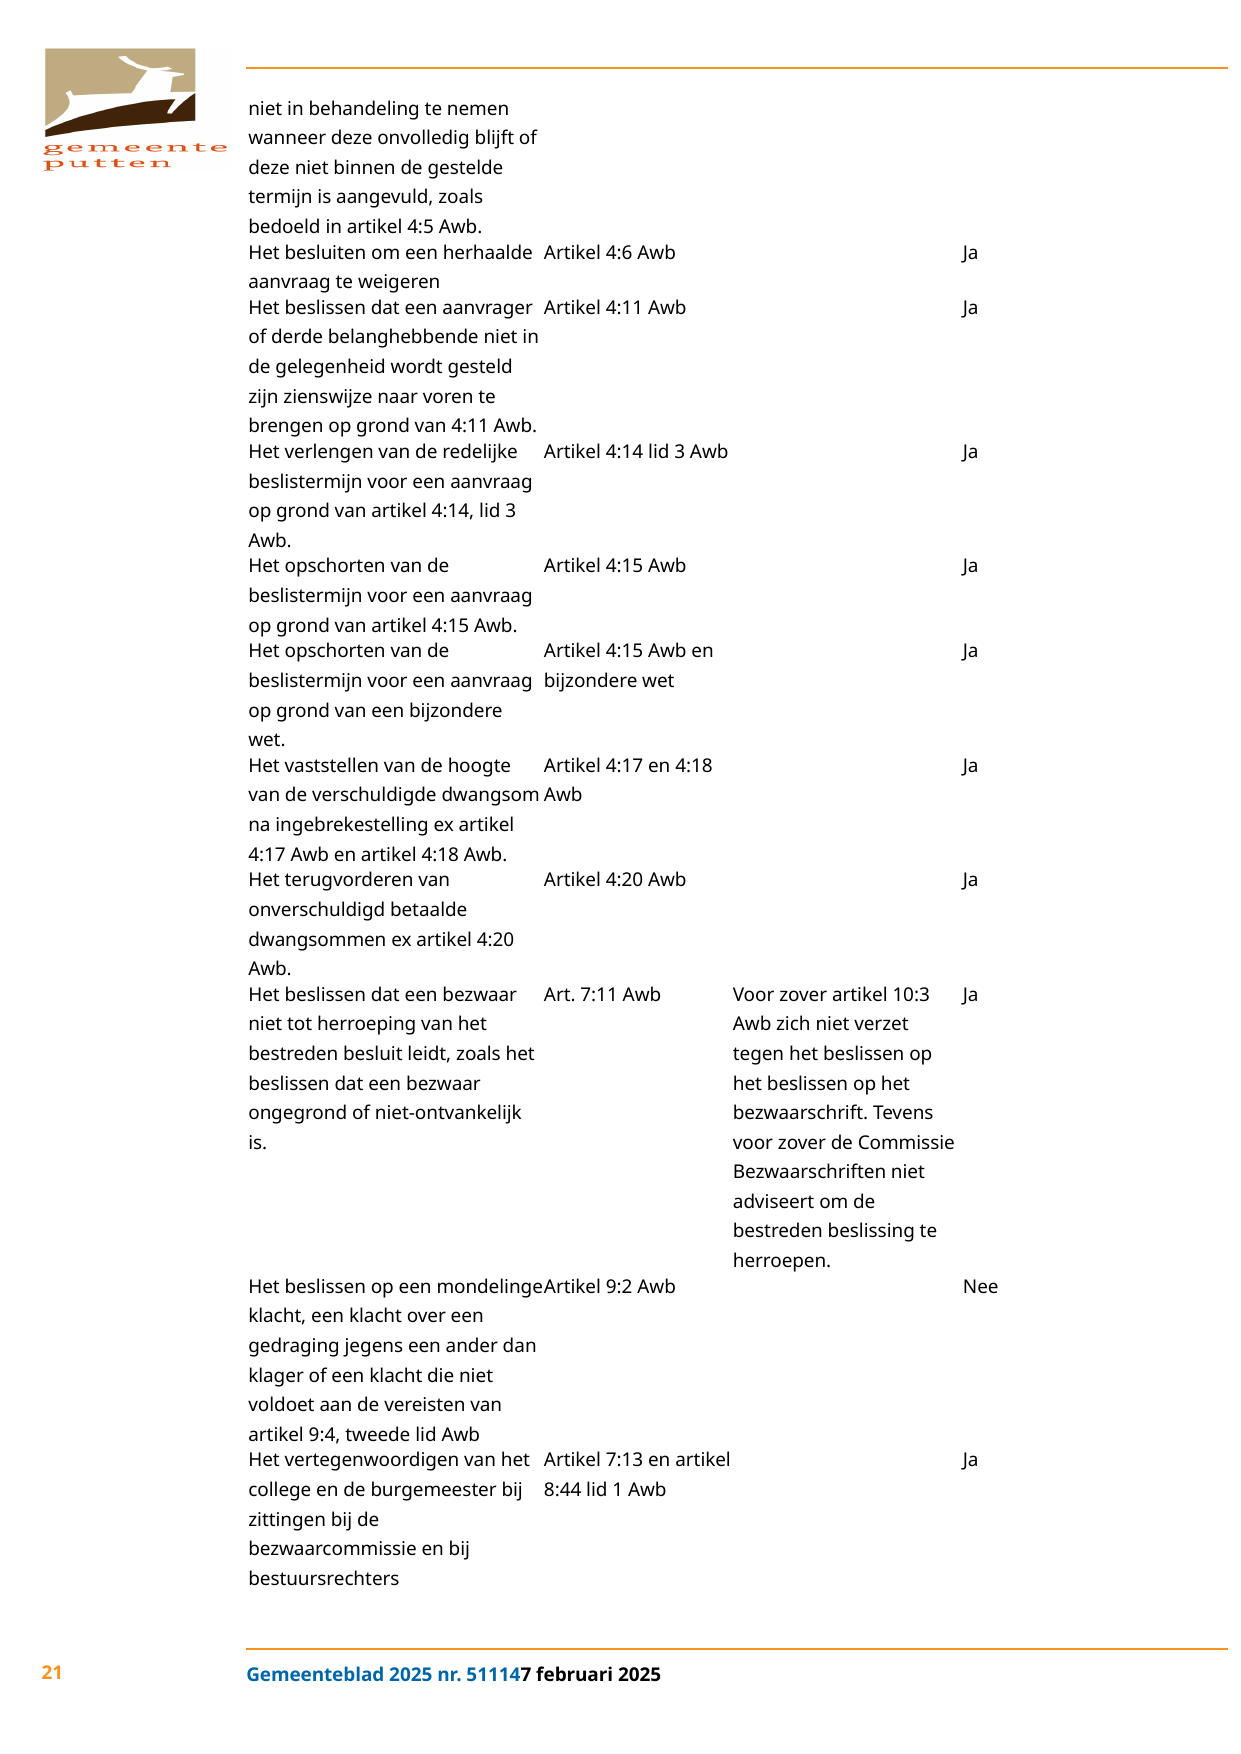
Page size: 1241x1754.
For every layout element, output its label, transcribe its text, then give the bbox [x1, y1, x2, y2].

table_cell Ja [963, 438, 1152, 553]
picture [41, 47, 231, 172]
table_cell [733, 95, 963, 239]
table_cell Artikel 4:15 Awb [544, 553, 733, 638]
table_cell [963, 95, 1152, 239]
table_cell Art. 7:11 Awb [544, 981, 733, 1273]
table_cell Het besluiten om een herhaalde aanvraag te weigeren [248, 239, 544, 294]
table_cell [733, 1447, 963, 1591]
table_cell [733, 239, 963, 294]
table_cell Artikel 4:14 lid 3 Awb [544, 438, 733, 553]
table_cell Het beslissen dat een bezwaar niet tot herroeping van het bestreden besluit leidt, zoals het beslissen dat een bezwaar ongegrond of niet-ontvankelijk is. [248, 981, 544, 1273]
table_cell [733, 553, 963, 638]
table_cell Het vertegenwoordigen van het college en de burgemeester bij zittingen bij de bezwaarcommissie en bij bestuursrechters [248, 1447, 544, 1591]
table_cell Artikel 4:17 en 4:18 Awb [544, 752, 733, 867]
table_cell Voor zover artikel 10:3 Awb zich niet verzet tegen het beslissen op het beslissen op het bezwaarschrift. Tevens voor zover de Commissie Bezwaarschriften niet adviseert om de bestreden beslissing te herroepen. [733, 981, 963, 1273]
table_cell Het vaststellen van de hoogte van de verschuldigde dwangsom na ingebrekestelling ex artikel 4:17 Awb en artikel 4:18 Awb. [248, 752, 544, 867]
table_cell Nee [963, 1273, 1152, 1447]
table_cell [733, 638, 963, 752]
table_cell Het verlengen van de redelijke beslistermijn voor een aanvraag op grond van artikel 4:14, lid 3 Awb. [248, 438, 544, 553]
table_cell Ja [963, 553, 1152, 638]
table_cell Het beslissen dat een aanvrager of derde belanghebbende niet in de gelegenheid wordt gesteld zijn zienswijze naar voren te brengen op grond van 4:11 Awb. [248, 294, 544, 438]
table_cell Ja [963, 981, 1152, 1273]
table_cell [733, 867, 963, 981]
table_cell Het terugvorderen van onverschuldigd betaalde dwangsommen ex artikel 4:20 Awb. [248, 867, 544, 981]
table_cell Artikel 4:20 Awb [544, 867, 733, 981]
table_cell Ja [963, 239, 1152, 294]
table_cell Artikel 4:11 Awb [544, 294, 733, 438]
table_cell Artikel 4:6 Awb [544, 239, 733, 294]
table_cell Artikel 4:15 Awb en bijzondere wet [544, 638, 733, 752]
table_cell [733, 438, 963, 553]
table_cell niet in behandeling te nemen wanneer deze onvolledig blijft of deze niet binnen de gestelde termijn is aangevuld, zoals bedoeld in artikel 4:5 Awb. [248, 95, 544, 239]
table_cell [733, 752, 963, 867]
table_cell [733, 294, 963, 438]
table_cell Het opschorten van de beslistermijn voor een aanvraag op grond van artikel 4:15 Awb. [248, 553, 544, 638]
table_cell Het beslissen op een mondelinge klacht, een klacht over een gedraging jegens een ander dan klager of een klacht die niet voldoet aan de vereisten van artikel 9:4, tweede lid Awb [248, 1273, 544, 1447]
table_cell Artikel 9:2 Awb [544, 1273, 733, 1447]
table_cell [733, 1273, 963, 1447]
table_cell Ja [963, 638, 1152, 752]
table_cell Het opschorten van de beslistermijn voor een aanvraag op grond van een bijzondere wet. [248, 638, 544, 752]
table_cell Ja [963, 867, 1152, 981]
table_cell Artikel 7:13 en artikel 8:44 lid 1 Awb [544, 1447, 733, 1591]
table_cell Ja [963, 1447, 1152, 1591]
table_cell Ja [963, 294, 1152, 438]
table_cell [544, 95, 733, 239]
table_cell Ja [963, 752, 1152, 867]
